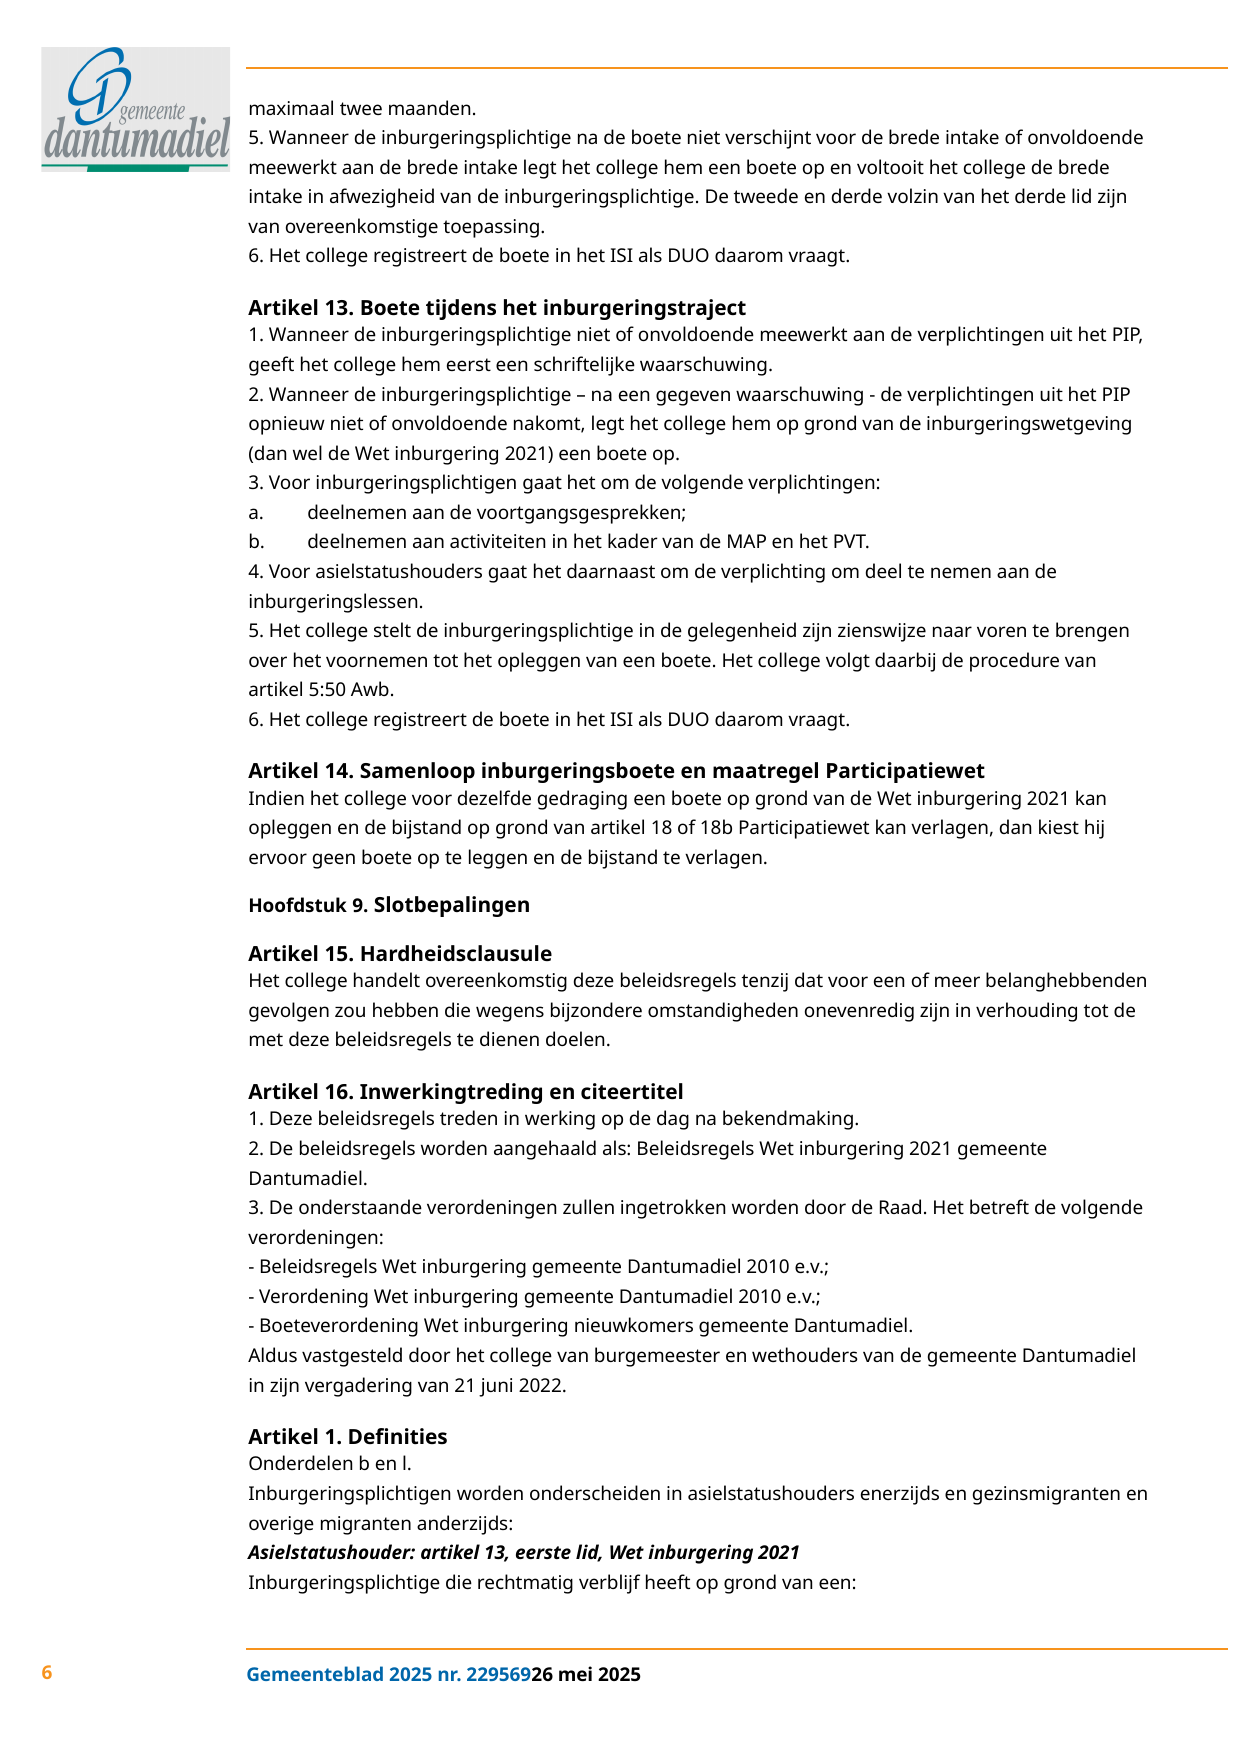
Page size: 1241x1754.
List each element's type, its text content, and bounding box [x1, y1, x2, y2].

text Inburgeringsplichtige die rechtmatig verblijf heeft op grond van een: [248, 1569, 1152, 1595]
text 4. Voor asielstatushouders gaat het daarnaast om de verplichting om deel te nemen aan de inburgeringslessen. [248, 558, 1152, 613]
text 3. Voor inburgeringsplichtigen gaat het om de volgende verplichtingen: [248, 469, 1152, 495]
text 1. Deze beleidsregels treden in werking op de dag na bekendmaking. [248, 1106, 1152, 1131]
list deelnemen aan activiteiten in het kader van de MAP en het PVT. [248, 529, 1152, 554]
text 5. Het college stelt de inburgeringsplichtige in de gelegenheid zijn zienswijze naar voren te brengen over het voornemen tot het opleggen van een boete. Het college volgt daarbij de procedure van artikel 5:50 Awb. [248, 617, 1152, 702]
text 6. Het college registreert de boete in het ISI als DUO daarom vraagt. [248, 706, 1152, 732]
text - Boeteverordening Wet inburgering nieuwkomers gemeente Dantumadiel. [248, 1313, 1152, 1338]
text 1. Wanneer de inburgeringsplichtige niet of onvoldoende meewerkt aan de verplichtingen uit het PIP, geeft het college hem eerst een schriftelijke waarschuwing. [248, 322, 1152, 377]
text Asielstatushouder: artikel 13, eerste lid, Wet inburgering 2021 [248, 1539, 1152, 1565]
text Hoofdstuk 9. Slotbepalingen [248, 890, 1152, 918]
text Artikel 13. Boete tijdens het inburgeringstraject [248, 293, 1152, 322]
text Het college handelt overeenkomstig deze beleidsregels tenzij dat voor een of meer belanghebbenden gevolgen zou hebben die wegens bijzondere omstandigheden onevenredig zijn in verhouding tot de met deze beleidsregels te dienen doelen. [248, 967, 1152, 1052]
text maximaal twee maanden. [248, 95, 1152, 121]
text Artikel 1. Definities [248, 1422, 1152, 1451]
text 3. De onderstaande verordeningen zullen ingetrokken worden door de Raad. Het betreft de volgende verordeningen: [248, 1194, 1152, 1249]
text 6. Het college registreert de boete in het ISI als DUO daarom vraagt. [248, 243, 1152, 268]
text Artikel 14. Samenloop inburgeringsboete en maatregel Participatiewet [248, 757, 1152, 785]
text Onderdelen b en l. [248, 1451, 1152, 1476]
text - Verordening Wet inburgering gemeente Dantumadiel 2010 e.v.; [248, 1283, 1152, 1309]
text Indien het college voor dezelfde gedraging een boete op grond van de Wet inburgering 2021 kan opleggen en de bijstand op grond van artikel 18 of 18b Participatiewet kan verlagen, dan kiest hij ervoor geen boete op te leggen en de bijstand te verlagen. [248, 785, 1152, 870]
text Artikel 16. Inwerkingtreding en citeertitel [248, 1077, 1152, 1106]
picture [41, 47, 231, 172]
text - Beleidsregels Wet inburgering gemeente Dantumadiel 2010 e.v.; [248, 1253, 1152, 1279]
text Inburgeringsplichtigen worden onderscheiden in asielstatushouders enerzijds en gezinsmigranten en overige migranten anderzijds: [248, 1480, 1152, 1536]
text 5. Wanneer de inburgeringsplichtige na de boete niet verschijnt voor de brede intake of onvoldoende meewerkt aan de brede intake legt het college hem een boete op en voltooit het college de brede intake in afwezigheid van de inburgeringsplichtige. De tweede en derde volzin van het derde lid zijn van overeenkomstige toepassing. [248, 124, 1152, 239]
text 2. Wanneer de inburgeringsplichtige – na een gegeven waarschuwing - de verplichtingen uit het PIP opnieuw niet of onvoldoende nakomt, legt het college hem op grond van de inburgeringswetgeving (dan wel de Wet inburgering 2021) een boete op. [248, 381, 1152, 466]
list deelnemen aan de voortgangsgesprekken; [248, 499, 1152, 525]
text Artikel 15. Hardheidsclausule [248, 939, 1152, 967]
text 2. De beleidsregels worden aangehaald als: Beleidsregels Wet inburgering 2021 gemeente Dantumadiel. [248, 1135, 1152, 1190]
text Aldus vastgesteld door het college van burgemeester en wethouders van de gemeente Dantumadiel in zijn vergadering van 21 juni 2022. [248, 1342, 1152, 1397]
